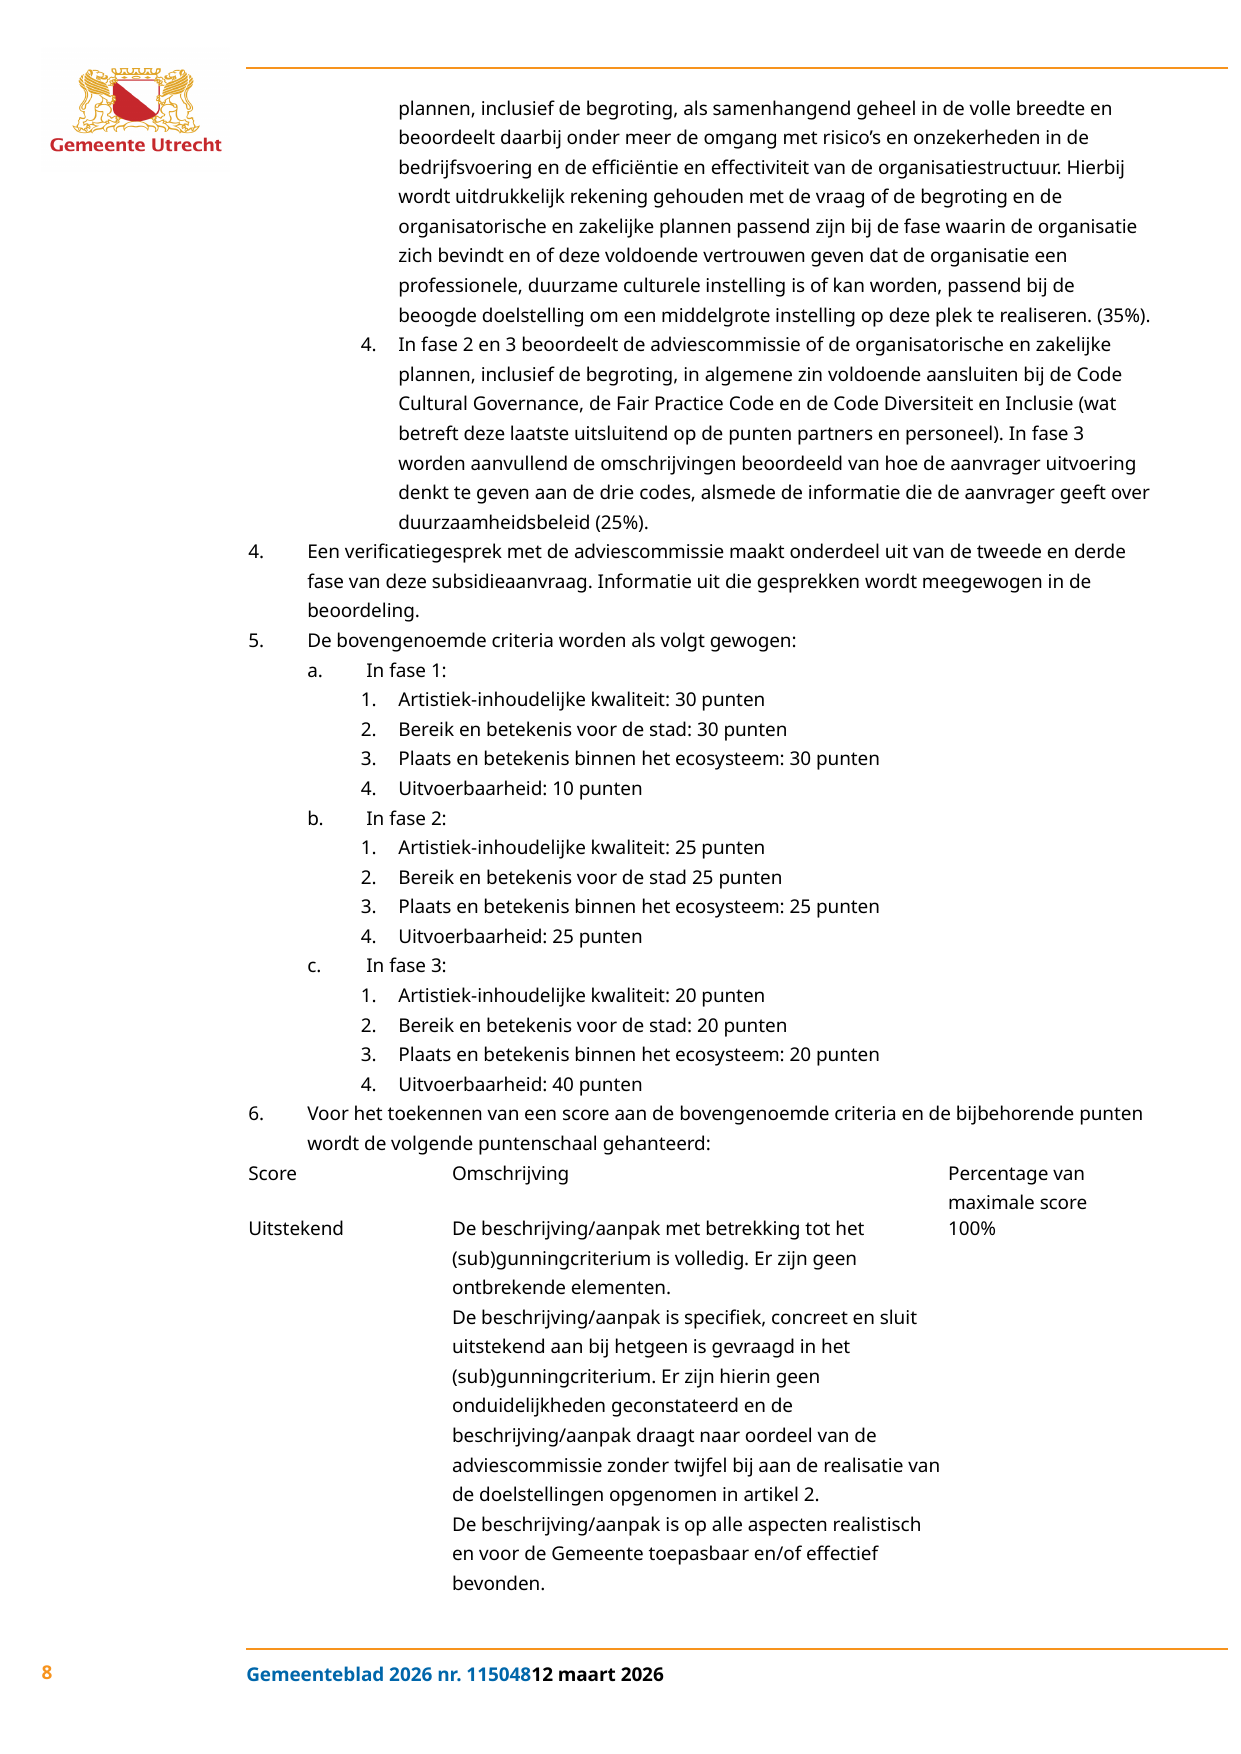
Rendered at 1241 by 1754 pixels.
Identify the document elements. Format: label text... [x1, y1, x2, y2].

list Plaats en betekenis binnen het ecosysteem: 25 punten [361, 893, 1152, 919]
table_header Score [248, 1160, 452, 1215]
table_cell 100% [948, 1215, 1152, 1596]
table_cell De beschrijving/aanpak met betrekking tot het (sub)gunningcriterium is volledig. Er zijn geen ontbrekende elementen. De beschrijving/aanpak is specifiek, concreet en sluit uitstekend aan bij hetgeen is gevraagd in het (sub)gunningcriterium. Er zijn hierin geen onduidelijkheden geconstateerd en de beschrijving/aanpak draagt naar oordeel van de adviescommissie zonder twijfel bij aan de realisatie van de doelstellingen opgenomen in artikel 2. De beschrijving/aanpak is op alle aspecten realistisch en voor de Gemeente toepasbaar en/of effectief bevonden. [452, 1215, 948, 1596]
list In fase 1: [307, 657, 1152, 683]
list Uitvoerbaarheid: 25 punten [361, 923, 1152, 949]
list In fase 2 en 3 beoordeelt de adviescommissie of de organisatorische en zakelijke plannen, inclusief de begroting, in algemene zin voldoende aansluiten bij de Code Cultural Governance, de Fair Practice Code en de Code Diversiteit en Inclusie (wat betreft deze laatste uitsluitend op de punten partners en personeel). In fase 3 worden aanvullend de omschrijvingen beoordeeld van hoe de aanvrager uitvoering denkt te geven aan de drie codes, alsmede de informatie die de aanvrager geeft over duurzaamheidsbeleid (25%). [361, 331, 1152, 535]
list Plaats en betekenis binnen het ecosysteem: 20 punten [361, 1041, 1152, 1067]
list Uitvoerbaarheid: 40 punten [361, 1071, 1152, 1097]
list Voor het toekennen van een score aan de bovengenoemde criteria en de bijbehorende punten wordt de volgende puntenschaal gehanteerd: [248, 1101, 1152, 1156]
list In fase 3: [307, 953, 1152, 978]
list Artistiek-inhoudelijke kwaliteit: 20 punten [361, 982, 1152, 1008]
list Artistiek-inhoudelijke kwaliteit: 30 punten [361, 686, 1152, 712]
list plannen, inclusief de begroting, als samenhangend geheel in de volle breedte en beoordeelt daarbij onder meer de omgang met risico’s en onzekerheden in de bedrijfsvoering en de efficiëntie en effectiviteit van de organisatiestructuur. Hierbij wordt uitdrukkelijk rekening gehouden met de vraag of de begroting en de organisatorische en zakelijke plannen passend zijn bij de fase waarin de organisatie zich bevindt en of deze voldoende vertrouwen geven dat de organisatie een professionele, duurzame culturele instelling is of kan worden, passend bij de beoogde doelstelling om een middelgrote instelling op deze plek te realiseren. (35%). [361, 95, 1152, 328]
list Artistiek-inhoudelijke kwaliteit: 25 punten [361, 834, 1152, 860]
list Uitvoerbaarheid: 10 punten [361, 775, 1152, 801]
picture [41, 47, 231, 172]
list In fase 2: [307, 805, 1152, 831]
list Bereik en betekenis voor de stad: 20 punten [361, 1012, 1152, 1038]
table_header Omschrijving [452, 1160, 948, 1215]
list Bereik en betekenis voor de stad: 30 punten [361, 716, 1152, 742]
list Een verificatiegesprek met de adviescommissie maakt onderdeel uit van de tweede en derde fase van deze subsidieaanvraag. Informatie uit die gesprekken wordt meegewogen in de beoordeling. [248, 538, 1152, 623]
list Plaats en betekenis binnen het ecosysteem: 30 punten [361, 746, 1152, 771]
table_header Percentage van maximale score [948, 1160, 1152, 1215]
list De bovengenoemde criteria worden als volgt gewogen: [248, 627, 1152, 653]
table_cell Uitstekend [248, 1215, 452, 1596]
list Bereik en betekenis voor de stad 25 punten [361, 864, 1152, 890]
